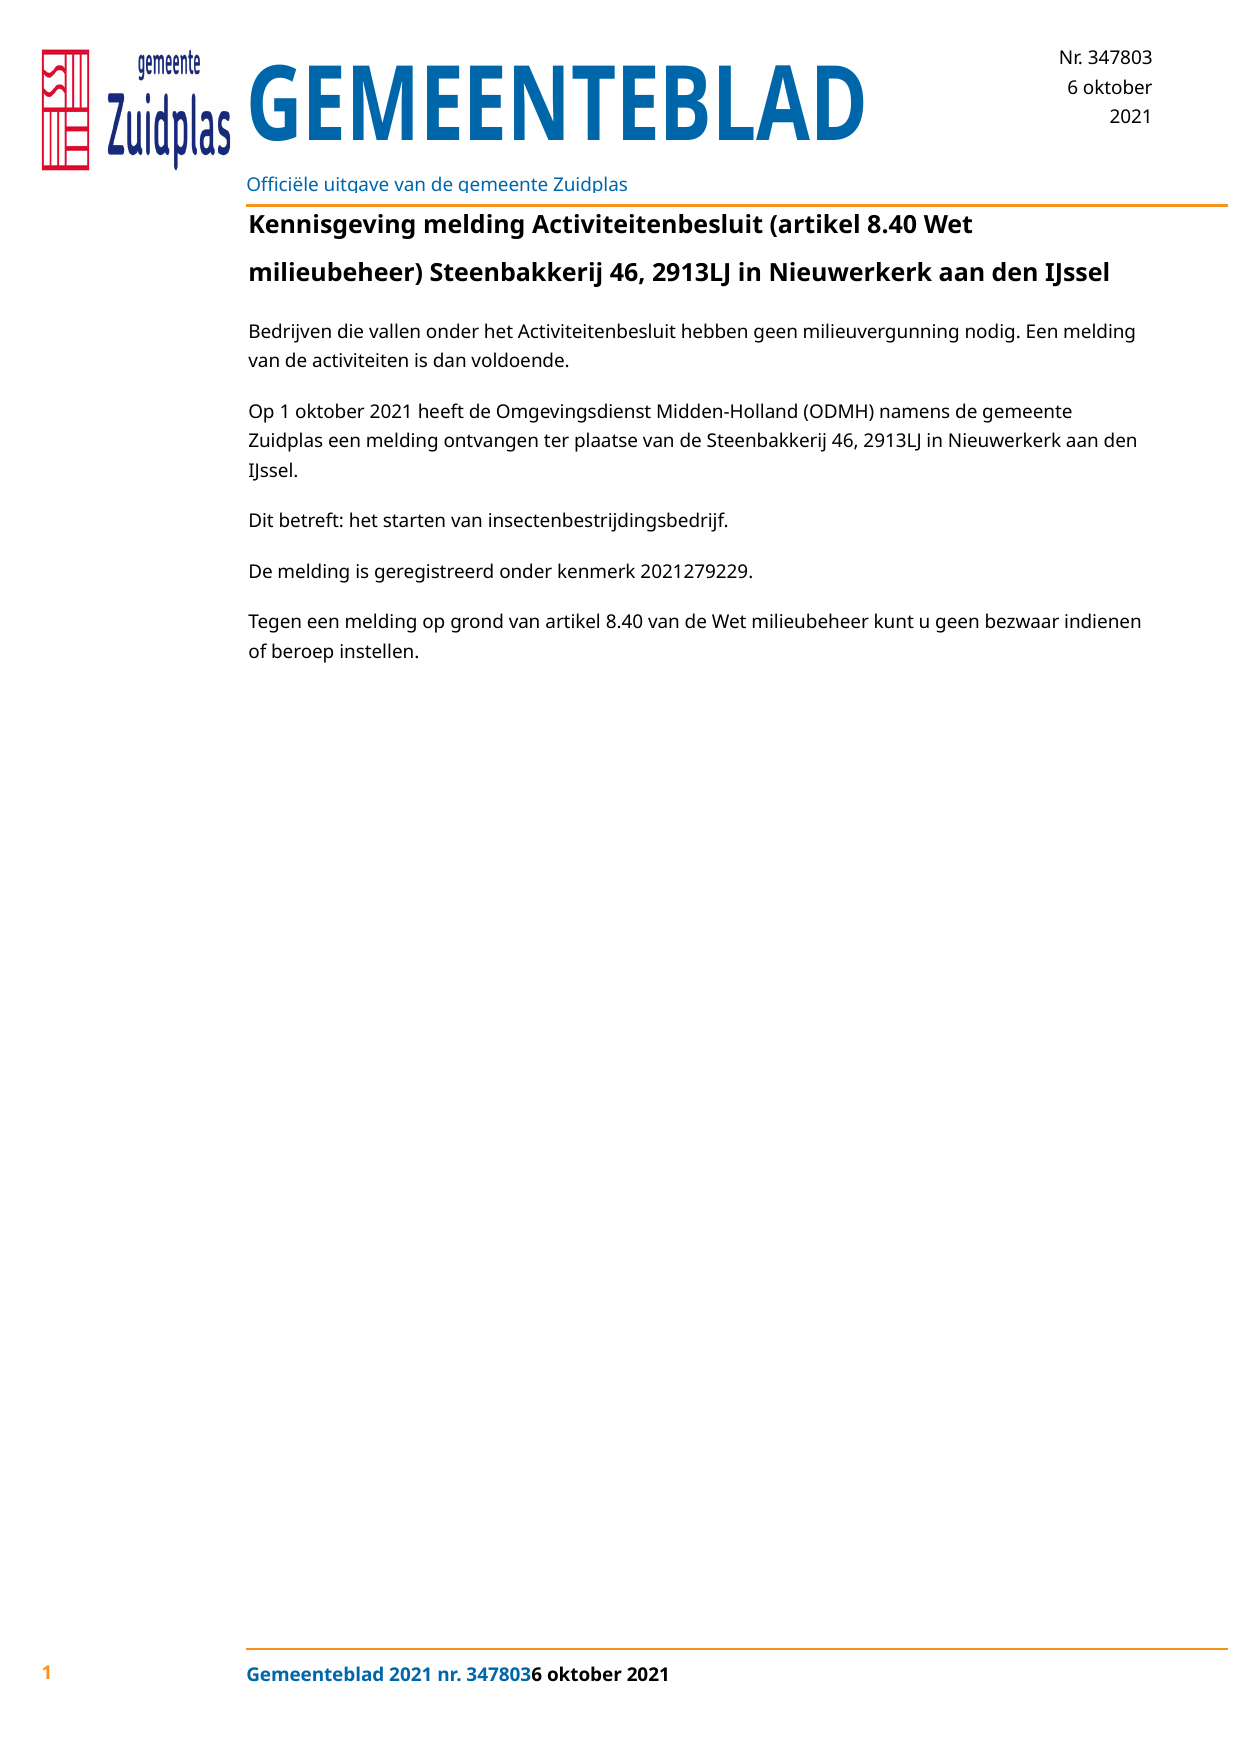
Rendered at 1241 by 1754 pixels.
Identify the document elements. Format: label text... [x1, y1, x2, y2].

text Op 1 oktober 2021 heeft de Omgevingsdienst Midden-Holland (ODMH) namens de gemeente Zuidplas een melding ontvangen ter plaatse van de Steenbakkerij 46, 2913LJ in Nieuwerkerk aan den IJssel. [248, 398, 1152, 483]
picture [41, 47, 231, 172]
text Bedrijven die vallen onder het Activiteitenbesluit hebben geen milieuvergunning nodig. Een melding van de activiteiten is dan voldoende. [248, 318, 1152, 373]
text Kennisgeving melding Activiteitenbesluit (artikel 8.40 Wet milieubeheer) Steenbakkerij 46, 2913LJ in Nieuwerkerk aan den IJssel [248, 207, 1152, 288]
text De melding is geregistreerd onder kenmerk 2021279229. [248, 558, 1152, 584]
text Dit betreft: het starten van insectenbestrijdingsbedrijf. [248, 507, 1152, 533]
text Tegen een melding op grond van artikel 8.40 van de Wet milieubeheer kunt u geen bezwaar indienen of beroep instellen. [248, 608, 1152, 664]
